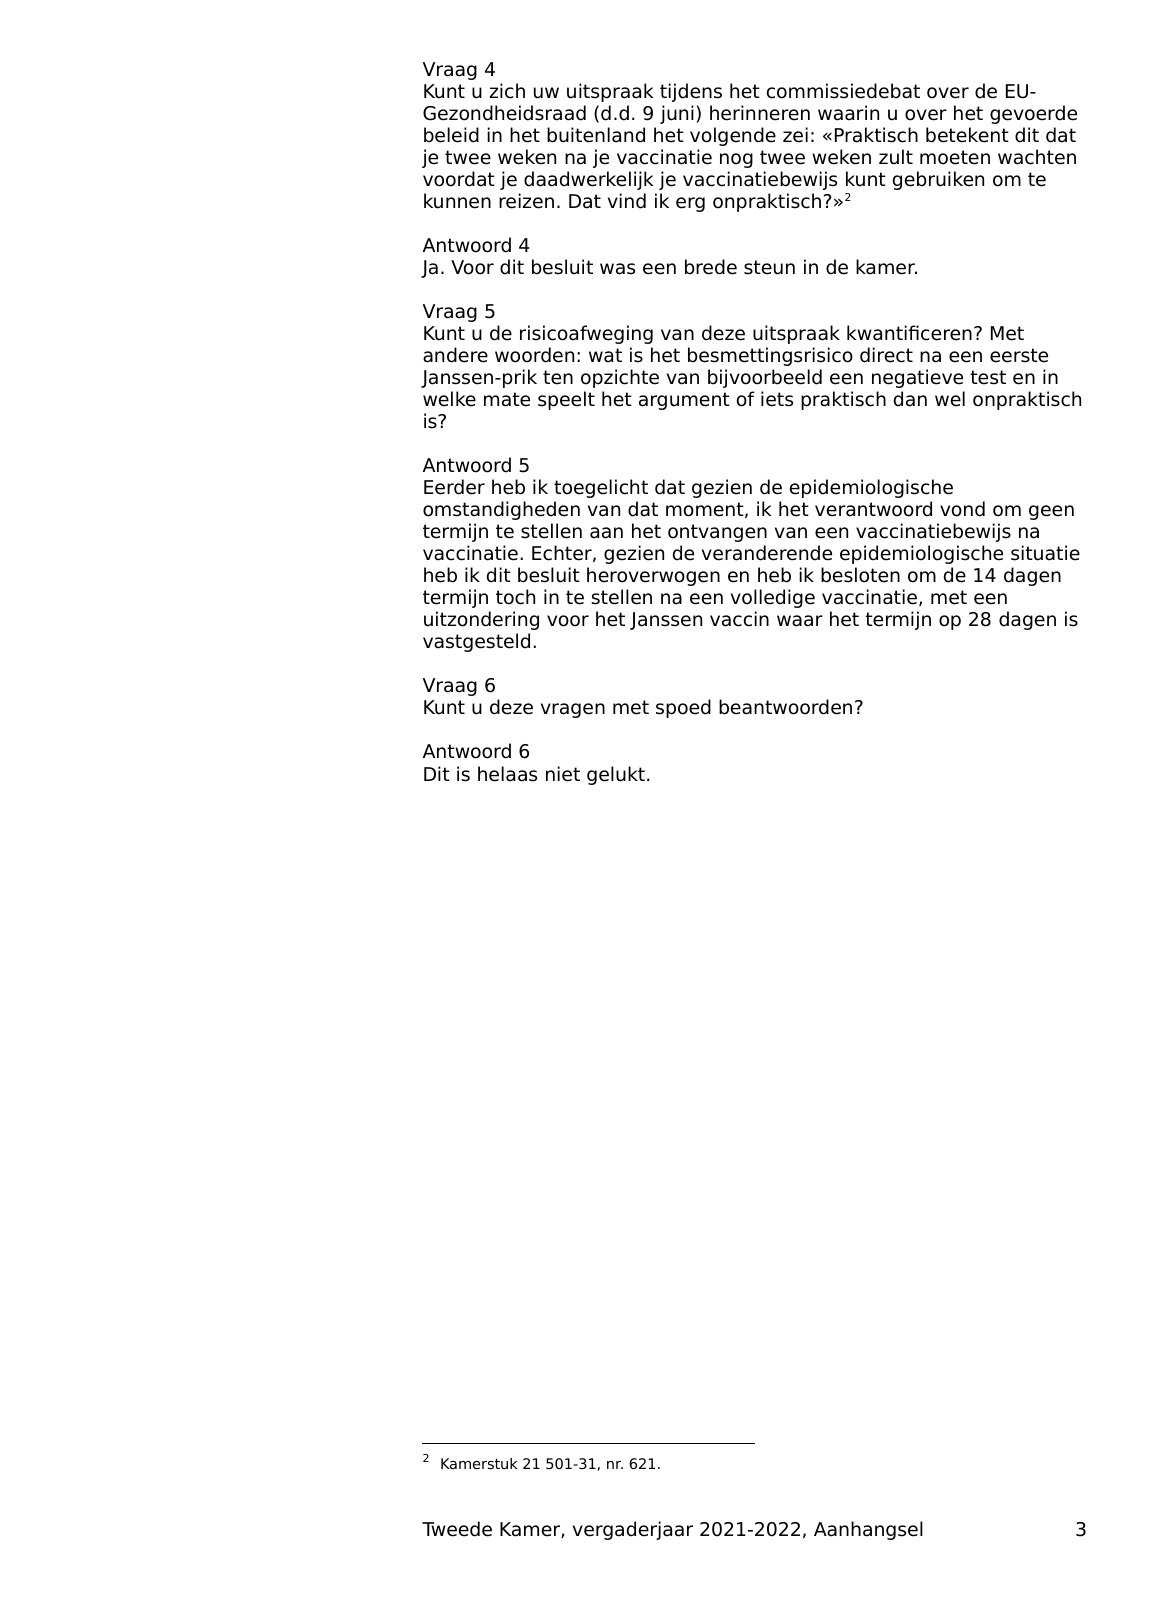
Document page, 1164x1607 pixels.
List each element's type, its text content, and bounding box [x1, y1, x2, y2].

text Eerder heb ik toegelicht dat gezien de epidemiologische omstandigheden van dat moment, ik het verantwoord vond om geen termijn te stellen aan het ontvangen van een vaccinatiebewijs na vaccinatie. Echter, gezien de veranderende epidemiologische situatie heb ik dit besluit heroverwogen en heb ik besloten om de 14 dagen termijn toch in te stellen na een volledige vaccinatie, met een uitzondering voor het Janssen vaccin waar het termijn op 28 dagen is vastgesteld. [422, 477, 1087, 653]
text Kunt u deze vragen met spoed beantwoorden? [422, 697, 1087, 719]
text Vraag 4 [422, 59, 1087, 81]
text Vraag 5 [422, 301, 1087, 323]
text Vraag 6 [422, 675, 1087, 697]
text Kamerstuk 21 501-31, nr. 621. [422, 1452, 1087, 1474]
text Kunt u zich uw uitspraak tijdens het commissiedebat over de EU-Gezondheidsraad (d.d. 9 juni) herinneren waarin u over het gevoerde beleid in het buitenland het volgende zei: «Praktisch betekent dit dat je twee weken na je vaccinatie nog twee weken zult moeten wachten voordat je daadwerkelijk je vaccinatiebewijs kunt gebruiken om te kunnen reizen. Dat vind ik erg onpraktisch?» [422, 81, 1087, 213]
text Ja. Voor dit besluit was een brede steun in de kamer. [422, 257, 1087, 279]
text Antwoord 6 [422, 741, 1087, 763]
text Dit is helaas niet gelukt. [422, 763, 1087, 785]
text Kunt u de risicoafweging van deze uitspraak kwantificeren? Met andere woorden: wat is het besmettingsrisico direct na een eerste Janssen-prik ten opzichte van bijvoorbeeld een negatieve test en in welke mate speelt het argument of iets praktisch dan wel onpraktisch is? [422, 323, 1087, 433]
text Antwoord 5 [422, 455, 1087, 477]
text Antwoord 4 [422, 235, 1087, 257]
